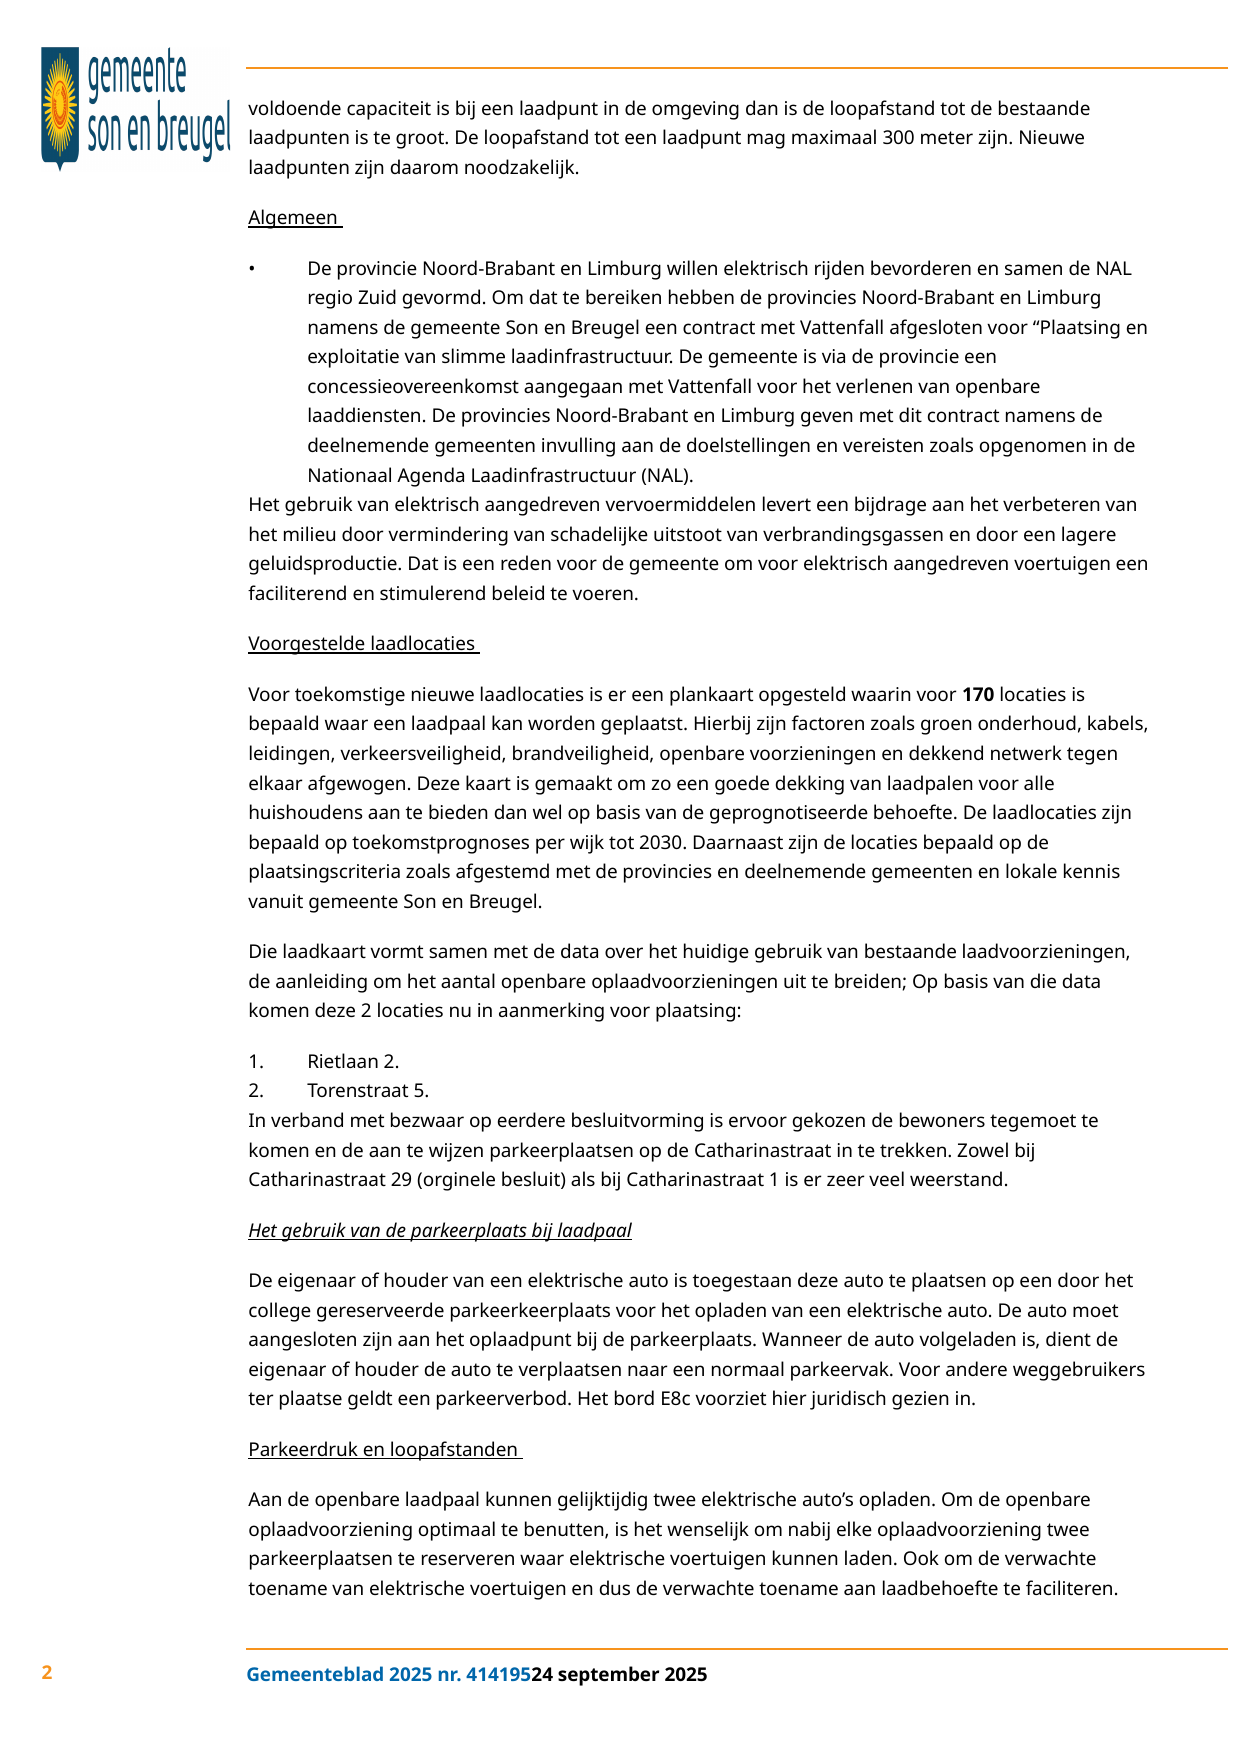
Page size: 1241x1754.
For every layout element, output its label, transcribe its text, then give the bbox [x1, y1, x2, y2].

text Die laadkaart vormt samen met de data over het huidige gebruik van bestaande laadvoorzieningen, de aanleiding om het aantal openbare oplaadvoorzieningen uit te breiden; Op basis van die data komen deze 2 locaties nu in aanmerking voor plaatsing: [248, 938, 1152, 1023]
text Aan de openbare laadpaal kunnen gelijktijdig twee elektrische auto’s opladen. Om de openbare oplaadvoorziening optimaal te benutten, is het wenselijk om nabij elke oplaadvoorziening twee parkeerplaatsen te reserveren waar elektrische voertuigen kunnen laden. Ook om de verwachte toename van elektrische voertuigen en dus de verwachte toename aan laadbehoefte te faciliteren. [248, 1486, 1152, 1601]
list Rietlaan 2. [248, 1048, 1152, 1074]
text Het gebruik van de parkeerplaats bij laadpaal [248, 1217, 1152, 1243]
text Het gebruik van elektrisch aangedreven vervoermiddelen levert een bijdrage aan het verbeteren van het milieu door vermindering van schadelijke uitstoot van verbrandingsgassen en door een lagere geluidsproductie. Dat is een reden voor de gemeente om voor elektrisch aangedreven voertuigen een faciliterend en stimulerend beleid te voeren. [248, 491, 1152, 606]
text In verband met bezwaar op eerdere besluitvorming is ervoor gekozen de bewoners tegemoet te komen en de aan te wijzen parkeerplaatsen op de Catharinastraat in te trekken. Zowel bij Catharinastraat 29 (orginele besluit) als bij Catharinastraat 1 is er zeer veel weerstand. [248, 1107, 1152, 1192]
list Torenstraat 5. [248, 1078, 1152, 1103]
text Voorgestelde laadlocaties [248, 631, 1152, 656]
text Voor toekomstige nieuwe laadlocaties is er een plankaart opgesteld waarin voor 170 locaties is bepaald waar een laadpaal kan worden geplaatst. Hierbij zijn factoren zoals groen onderhoud, kabels, leidingen, verkeersveiligheid, brandveiligheid, openbare voorzieningen en dekkend netwerk tegen elkaar afgewogen. Deze kaart is gemaakt om zo een goede dekking van laadpalen voor alle huishoudens aan te bieden dan wel op basis van de geprognotiseerde behoefte. De laadlocaties zijn bepaald op toekomstprognoses per wijk tot 2030. Daarnaast zijn de locaties bepaald op de plaatsingscriteria zoals afgestemd met de provincies en deelnemende gemeenten en lokale kennis vanuit gemeente Son en Breugel. [248, 681, 1152, 914]
picture [41, 47, 231, 172]
list De provincie Noord-Brabant en Limburg willen elektrisch rijden bevorderen en samen de NAL regio Zuid gevormd. Om dat te bereiken hebben de provincies Noord-Brabant en Limburg namens de gemeente Son en Breugel een contract met Vattenfall afgesloten voor “Plaatsing en exploitatie van slimme laadinfrastructuur. De gemeente is via de provincie een concessieovereenkomst aangegaan met Vattenfall voor het verlenen van openbare laaddiensten. De provincies Noord-Brabant en Limburg geven met dit contract namens de deelnemende gemeenten invulling aan de doelstellingen en vereisten zoals opgenomen in de Nationaal Agenda Laadinfrastructuur (NAL). [248, 255, 1152, 488]
text De eigenaar of houder van een elektrische auto is toegestaan deze auto te plaatsen op een door het college gereserveerde parkeerkeerplaats voor het opladen van een elektrische auto. De auto moet aangesloten zijn aan het oplaadpunt bij de parkeerplaats. Wanneer de auto volgeladen is, dient de eigenaar of houder de auto te verplaatsen naar een normaal parkeervak. Voor andere weggebruikers ter plaatse geldt een parkeerverbod. Het bord E8c voorziet hier juridisch gezien in. [248, 1267, 1152, 1411]
text voldoende capaciteit is bij een laadpunt in de omgeving dan is de loopafstand tot de bestaande laadpunten is te groot. De loopafstand tot een laadpunt mag maximaal 300 meter zijn. Nieuwe laadpunten zijn daarom noodzakelijk. [248, 95, 1152, 180]
text Parkeerdruk en loopafstanden [248, 1436, 1152, 1462]
text Algemeen [248, 204, 1152, 230]
